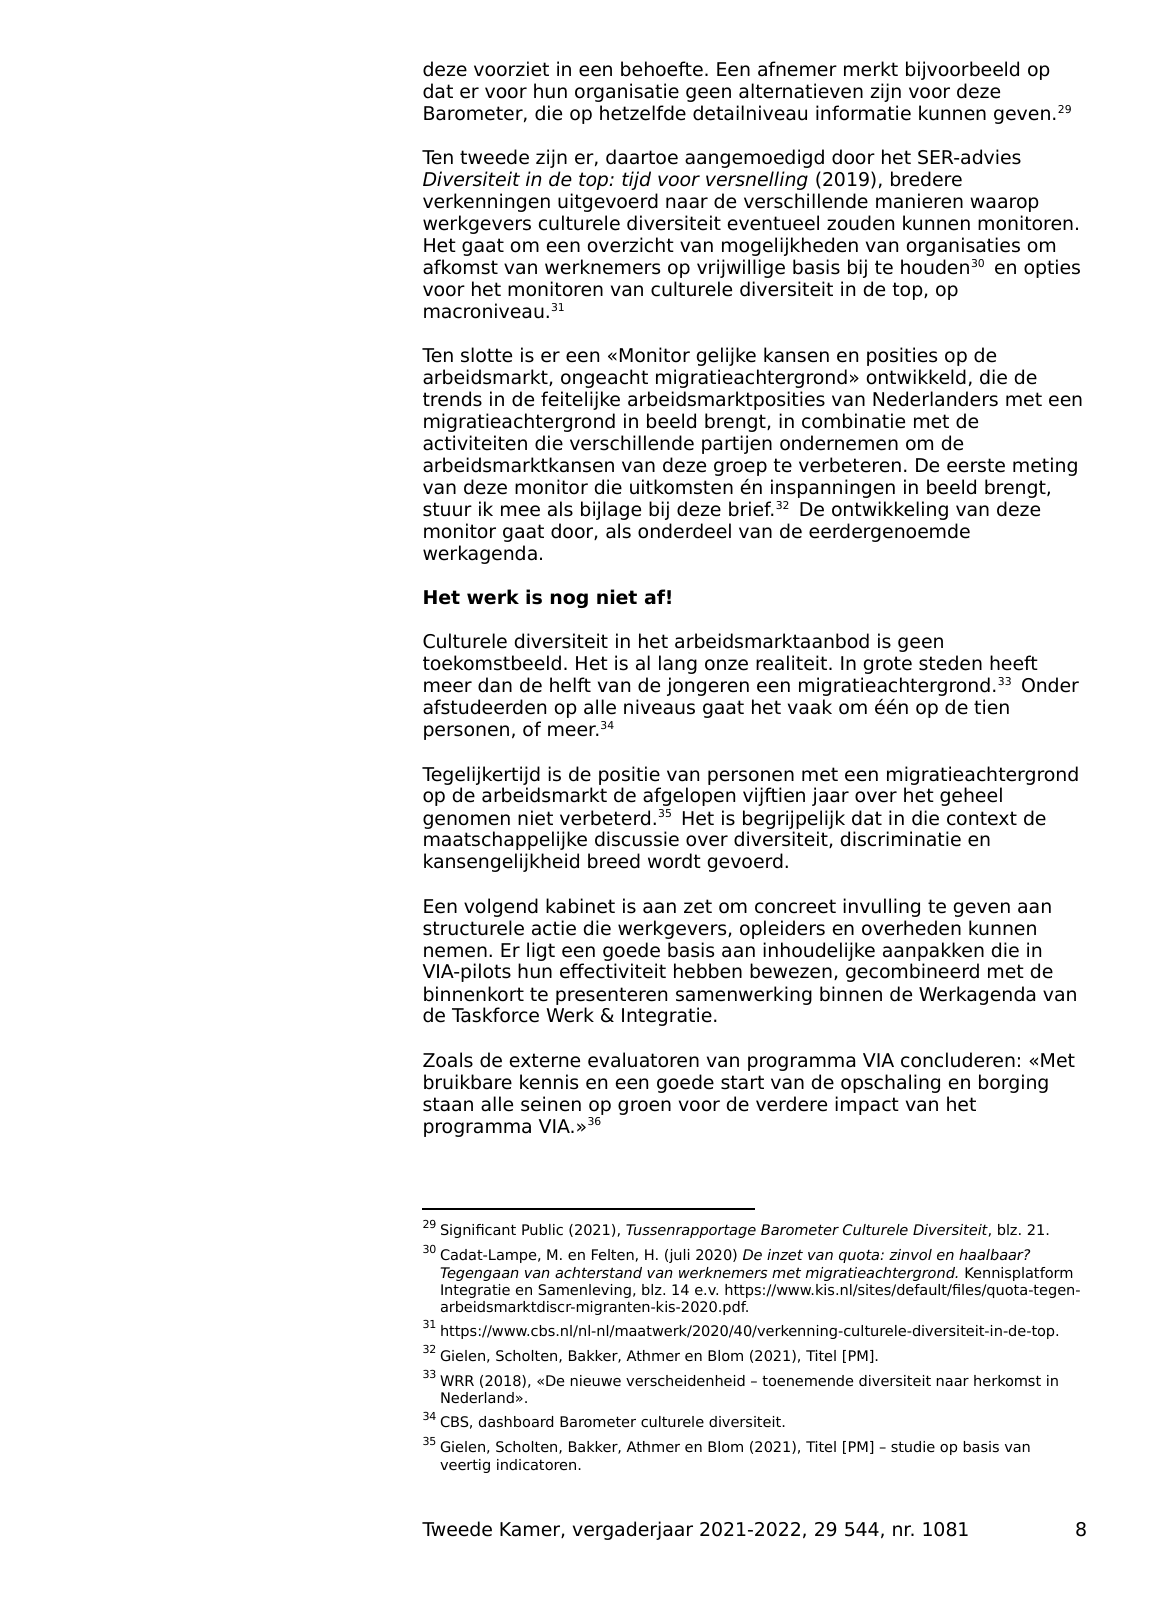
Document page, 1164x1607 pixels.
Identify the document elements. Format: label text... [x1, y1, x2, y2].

text Zoals de externe evaluatoren van programma VIA concluderen: «Met bruikbare kennis en een goede start van de opschaling en borging staan alle seinen op groen voor de verdere impact van het programma VIA.» [422, 1049, 1087, 1137]
text Ten slotte is er een «Monitor gelijke kansen en posities op de arbeidsmarkt, ongeacht migratieachtergrond» ontwikkeld, die de trends in de feitelijke arbeidsmarktposities van Nederlanders met een migratieachtergrond in beeld brengt, in combinatie met de activiteiten die verschillende partijen ondernemen om de arbeidsmarktkansen van deze groep te verbeteren. De eerste meting van deze monitor die uitkomsten én inspanningen in beeld brengt, stuur ik mee als bijlage bij deze brief. De ontwikkeling van deze monitor gaat door, als onderdeel van de eerdergenoemde werkagenda. [422, 345, 1087, 565]
text Een volgend kabinet is aan zet om concreet invulling te geven aan structurele actie die werkgevers, opleiders en overheden kunnen nemen. Er ligt een goede basis aan inhoudelijke aanpakken die in VIA-pilots hun effectiviteit hebben bewezen, gecombineerd met de binnenkort te presenteren samenwerking binnen de Werkagenda van de Taskforce Werk & Integratie. [422, 896, 1087, 1027]
text Cadat-Lampe, M. en Felten, H. (juli 2020) De inzet van quota: zinvol en haalbaar? Tegengaan van achterstand van werknemers met migratieachtergrond. Kennisplatform Integratie en Samenleving, blz. 14 e.v. https://www.kis.nl/sites/default/files/quota-tegen-arbeidsmarktdiscr-migranten-kis-2020.pdf. [422, 1243, 1087, 1316]
text WRR (2018), «De nieuwe verscheidenheid – toenemende diversiteit naar herkomst in Nederland». [422, 1368, 1087, 1407]
text Ten tweede zijn er, daartoe aangemoedigd door het SER-advies Diversiteit in de top: tijd voor versnelling (2019), bredere verkenningen uitgevoerd naar de verschillende manieren waarop werkgevers culturele diversiteit eventueel zouden kunnen monitoren. Het gaat om een overzicht van mogelijkheden van organisaties om afkomst van werknemers op vrijwillige basis bij te houden en opties voor het monitoren van culturele diversiteit in de top, op macroniveau. [422, 147, 1087, 323]
subtitle Het werk is nog niet af! [422, 587, 1087, 609]
text https://www.cbs.nl/nl-nl/maatwerk/2020/40/verkenning-culturele-diversiteit-in-de-top. [422, 1318, 1087, 1341]
text Culturele diversiteit in het arbeidsmarktaanbod is geen toekomstbeeld. Het is al lang onze realiteit. In grote steden heeft meer dan de helft van de jongeren een migratieachtergrond. Onder afstudeerden op alle niveaus gaat het vaak om één op de tien personen, of meer. [422, 631, 1087, 741]
text CBS, dashboard Barometer culturele diversiteit. [422, 1410, 1087, 1432]
text Gielen, Scholten, Bakker, Athmer en Blom (2021), Titel [PM] – studie op basis van veertig indicatoren. [422, 1435, 1087, 1474]
text Gielen, Scholten, Bakker, Athmer en Blom (2021), Titel [PM]. [422, 1343, 1087, 1366]
text deze voorziet in een behoefte. Een afnemer merkt bijvoorbeeld op dat er voor hun organisatie geen alternatieven zijn voor deze Barometer, die op hetzelfde detailniveau informatie kunnen geven. [422, 59, 1087, 125]
text Tegelijkertijd is de positie van personen met een migratieachtergrond op de arbeidsmarkt de afgelopen vijftien jaar over het geheel genomen niet verbeterd. Het is begrijpelijk dat in die context de maatschappelijke discussie over diversiteit, discriminatie en kansengelijkheid breed wordt gevoerd. [422, 763, 1087, 873]
text Significant Public (2021), Tussenrapportage Barometer Culturele Diversiteit, blz. 21. [422, 1218, 1087, 1240]
